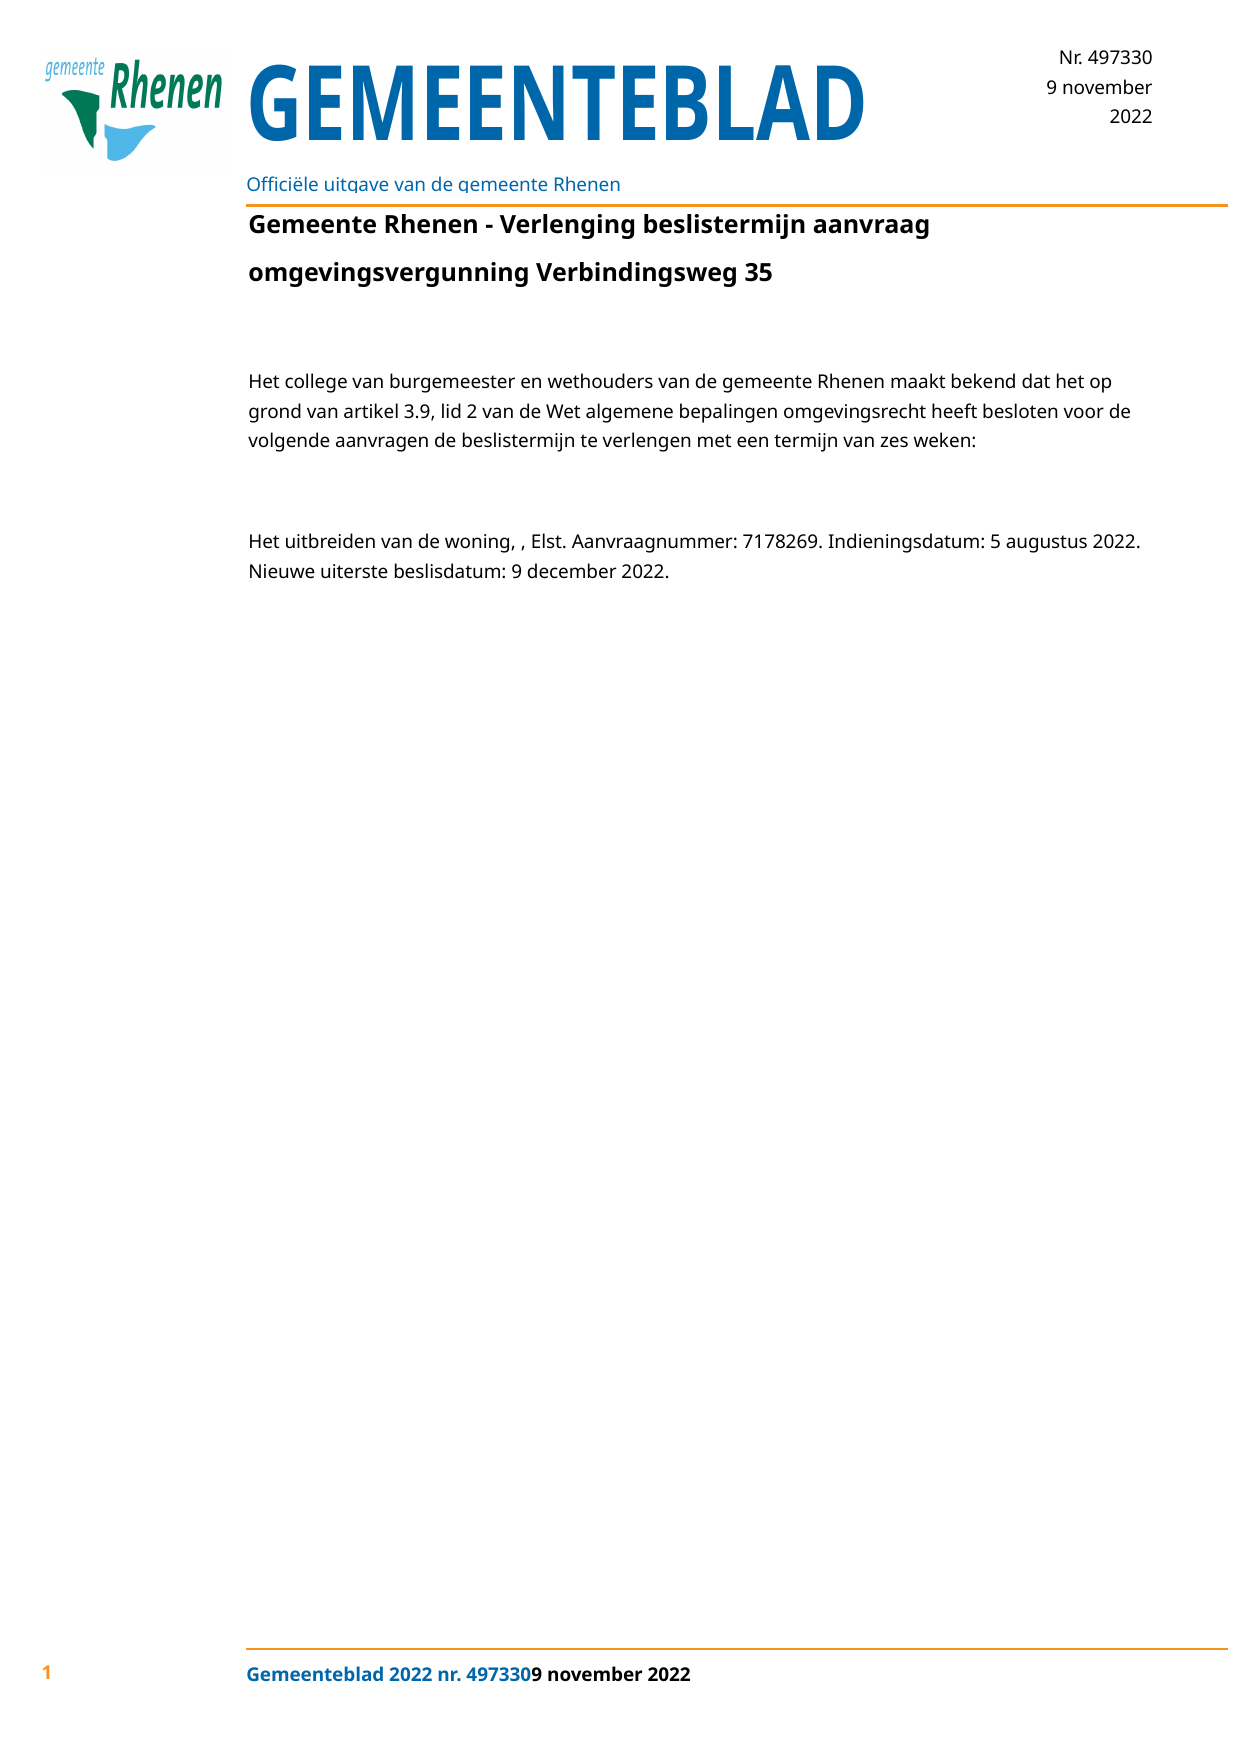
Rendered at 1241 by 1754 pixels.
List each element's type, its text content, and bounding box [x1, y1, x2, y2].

text Het uitbreiden van de woning, , Elst. Aanvraagnummer: 7178269. Indieningsdatum: 5 augustus 2022. Nieuwe uiterste beslisdatum: 9 december 2022. [248, 528, 1152, 584]
text Het college van burgemeester en wethouders van de gemeente Rhenen maakt bekend dat het op grond van artikel 3.9, lid 2 van de Wet algemene bepalingen omgevingsrecht heeft besloten voor de volgende aanvragen de beslistermijn te verlengen met een termijn van zes weken: [248, 368, 1152, 453]
picture [41, 47, 231, 172]
text Gemeente Rhenen - Verlenging beslistermijn aanvraag omgevingsvergunning Verbindingsweg 35 [248, 207, 1152, 288]
